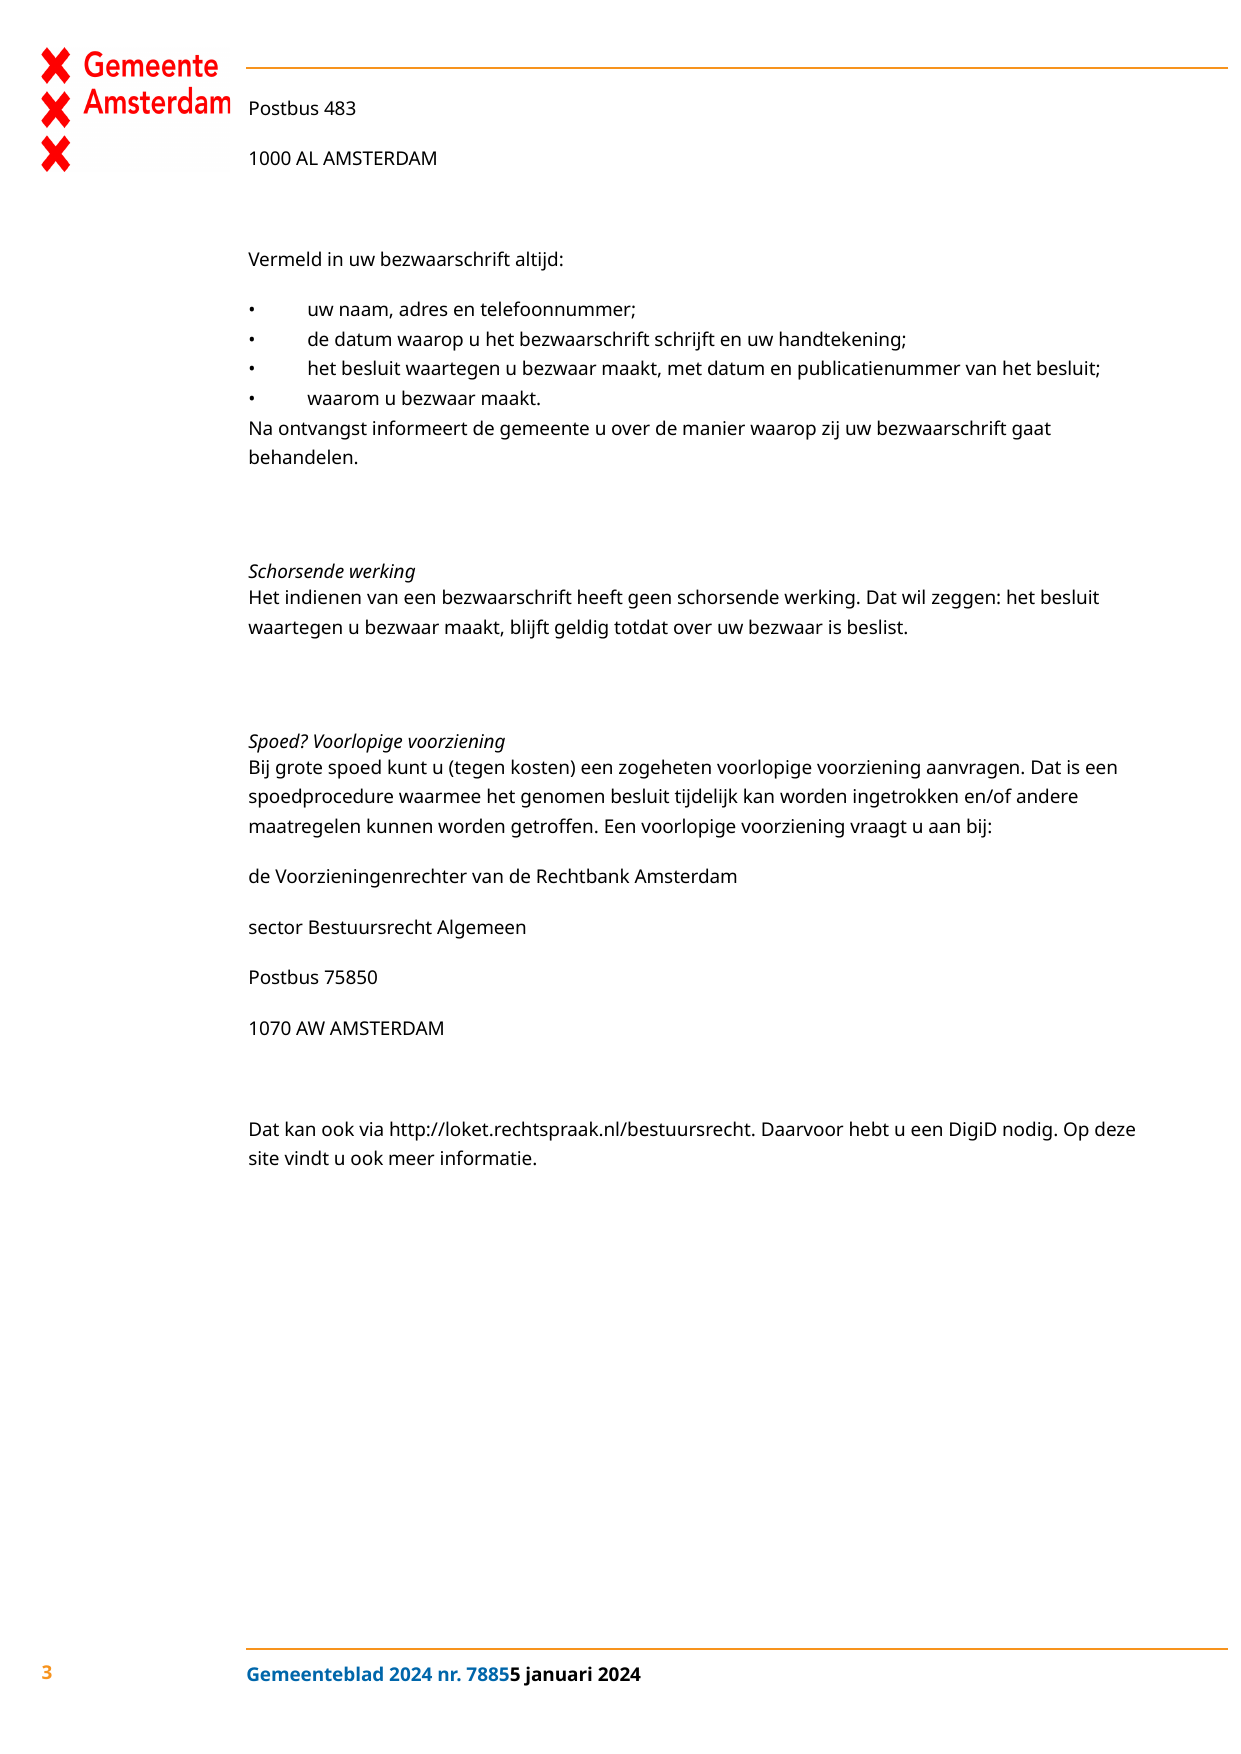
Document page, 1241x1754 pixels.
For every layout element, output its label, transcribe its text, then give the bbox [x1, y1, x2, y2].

text 1070 AW AMSTERDAM [248, 1015, 1152, 1041]
list de datum waarop u het bezwaarschrift schrijft en uw handtekening; [248, 326, 1152, 352]
text Het indienen van een bezwaarschrift heeft geen schorsende werking. Dat wil zeggen: het besluit waartegen u bezwaar maakt, blijft geldig totdat over uw bezwaar is beslist. [248, 584, 1152, 640]
text sector Bestuursrecht Algemeen [248, 914, 1152, 940]
text Schorsende werking [248, 559, 1152, 584]
text Dat kan ook via http://loket.rechtspraak.nl/bestuursrecht. Daarvoor hebt u een DigiD nodig. Op deze site vindt u ook meer informatie. [248, 1116, 1152, 1171]
text Vermeld in uw bezwaarschrift altijd: [248, 246, 1152, 272]
list uw naam, adres en telefoonnummer; [248, 296, 1152, 322]
text Postbus 483 [248, 95, 1152, 121]
text 1000 AL AMSTERDAM [248, 145, 1152, 171]
list waarom u bezwaar maakt. [248, 385, 1152, 411]
text Postbus 75850 [248, 964, 1152, 990]
text de Voorzieningenrechter van de Rechtbank Amsterdam [248, 864, 1152, 889]
text Spoed? Voorlopige voorziening [248, 728, 1152, 754]
text Na ontvangst informeert de gemeente u over de manier waarop zij uw bezwaarschrift gaat behandelen. [248, 415, 1152, 470]
list het besluit waartegen u bezwaar maakt, met datum en publicatienummer van het besluit; [248, 356, 1152, 381]
picture [41, 47, 231, 172]
text Bij grote spoed kunt u (tegen kosten) een zogeheten voorlopige voorziening aanvragen. Dat is een spoedprocedure waarmee het genomen besluit tijdelijk kan worden ingetrokken en/of andere maatregelen kunnen worden getroffen. Een voorlopige voorziening vraagt u aan bij: [248, 754, 1152, 839]
